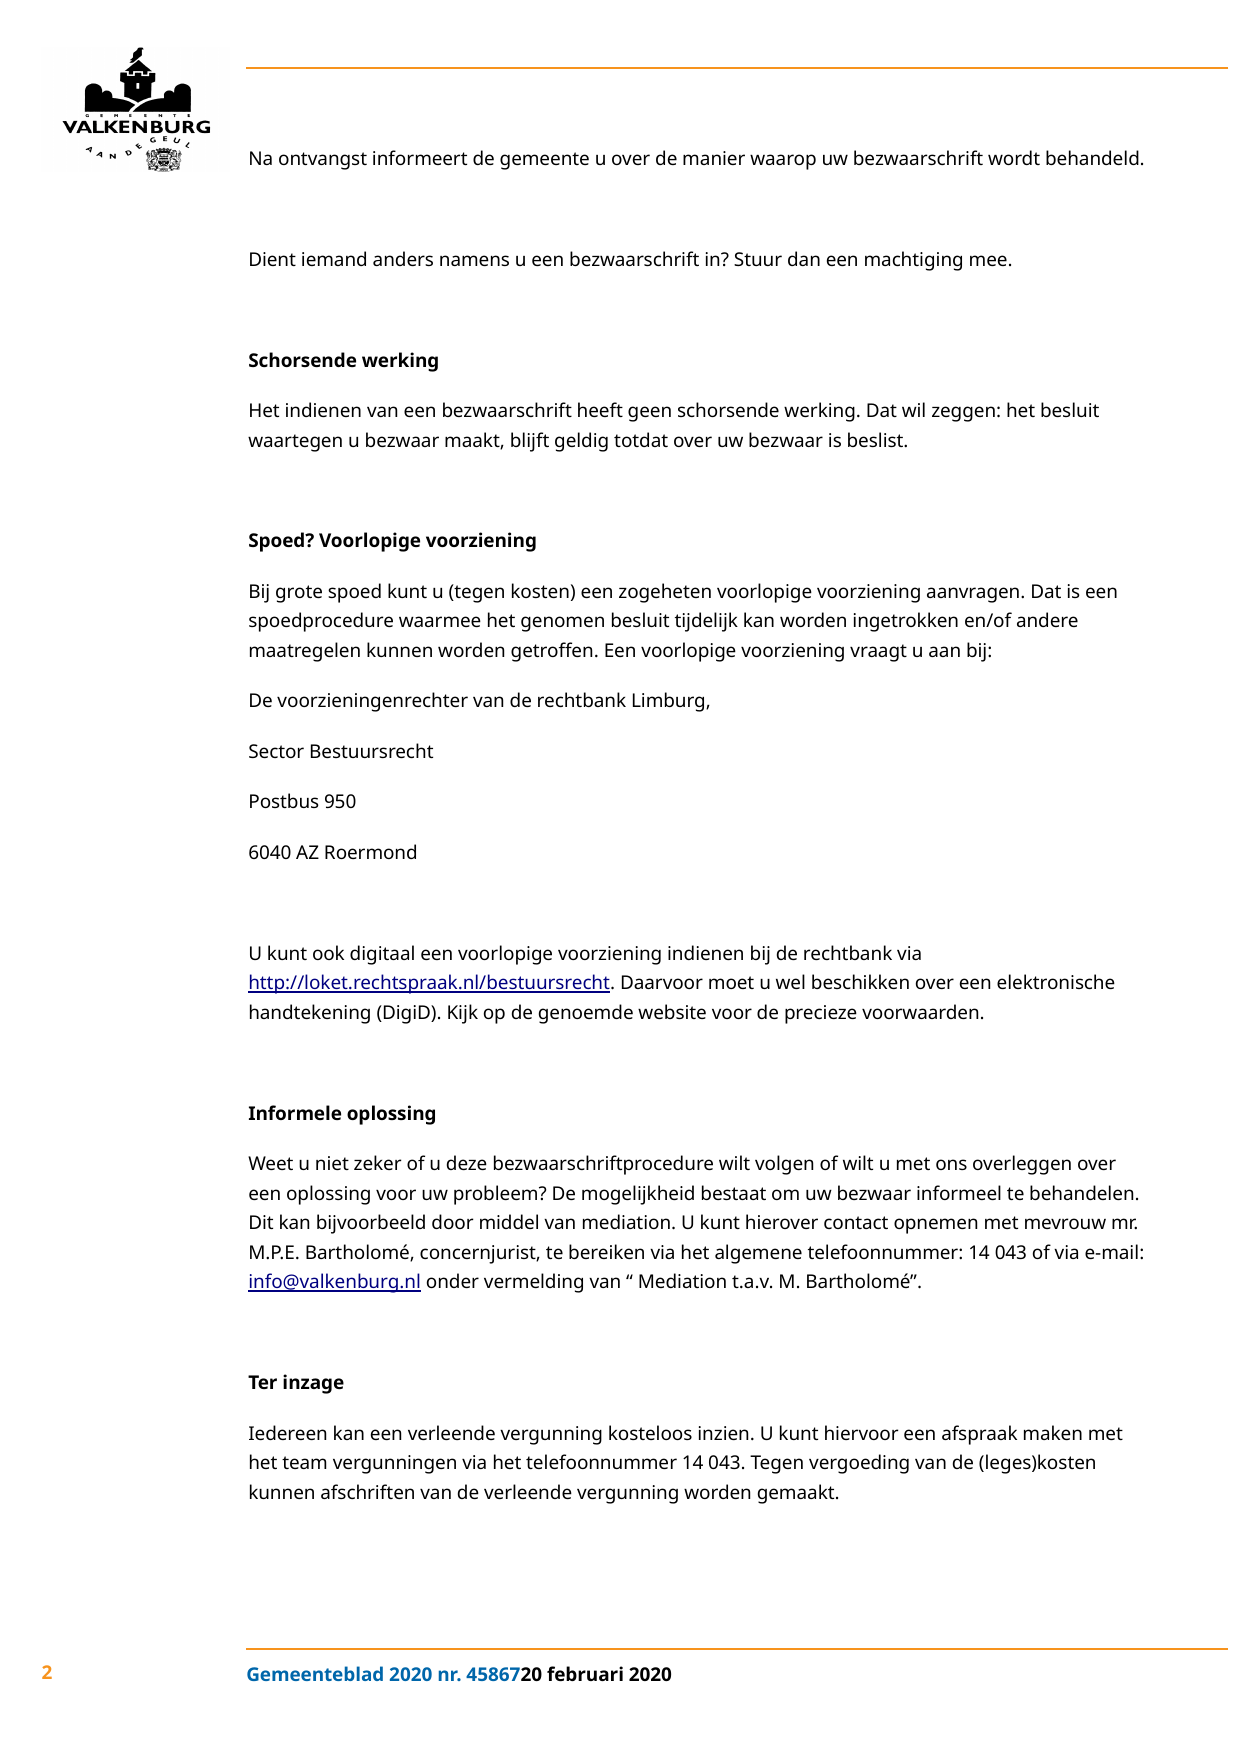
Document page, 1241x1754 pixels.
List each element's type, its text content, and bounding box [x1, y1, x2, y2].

text U kunt ook digitaal een voorlopige voorziening indienen bij de rechtbank via http://loket.rechtspraak.nl/bestuursrecht. Daarvoor moet u wel beschikken over een elektronische handtekening (DigiD). Kijk op de genoemde website voor de precieze voorwaarden. [248, 940, 1152, 1025]
text De voorzieningenrechter van de rechtbank Limburg, [248, 688, 1152, 713]
text Sector Bestuursrecht [248, 738, 1152, 764]
text 6040 AZ Roermond [248, 839, 1152, 865]
text Spoed? Voorlopige voorziening [248, 528, 1152, 553]
text Iedereen kan een verleende vergunning kosteloos inzien. U kunt hiervoor een afspraak maken met het team vergunningen via het telefoonnummer 14 043. Tegen vergoeding van de (leges)kosten kunnen afschriften van de verleende vergunning worden gemaakt. [248, 1420, 1152, 1505]
text Het indienen van een bezwaarschrift heeft geen schorsende werking. Dat wil zeggen: het besluit waartegen u bezwaar maakt, blijft geldig totdat over uw bezwaar is beslist. [248, 397, 1152, 453]
text Informele oplossing [248, 1100, 1152, 1126]
text Na ontvangst informeert de gemeente u over de manier waarop uw bezwaarschrift wordt behandeld. [248, 145, 1152, 171]
text Postbus 950 [248, 788, 1152, 814]
text Bij grote spoed kunt u (tegen kosten) een zogeheten voorlopige voorziening aanvragen. Dat is een spoedprocedure waarmee het genomen besluit tijdelijk kan worden ingetrokken en/of andere maatregelen kunnen worden getroffen. Een voorlopige voorziening vraagt u aan bij: [248, 578, 1152, 663]
text Weet u niet zeker of u deze bezwaarschriftprocedure wilt volgen of wilt u met ons overleggen over een oplossing voor uw probleem? De mogelijkheid bestaat om uw bezwaar informeel te behandelen. Dit kan bijvoorbeeld door middel van mediation. U kunt hierover contact opnemen met mevrouw mr. M.P.E. Bartholomé, concernjurist, te bereiken via het algemene telefoonnummer: 14 043 of via e-mail: info@valkenburg.nl onder vermelding van “ Mediation t.a.v. M. Bartholomé”. [248, 1150, 1152, 1294]
text Dient iemand anders namens u een bezwaarschrift in? Stuur dan een machtiging mee. [248, 246, 1152, 272]
text Schorsende werking [248, 347, 1152, 373]
text Ter inzage [248, 1369, 1152, 1395]
picture [41, 47, 231, 172]
